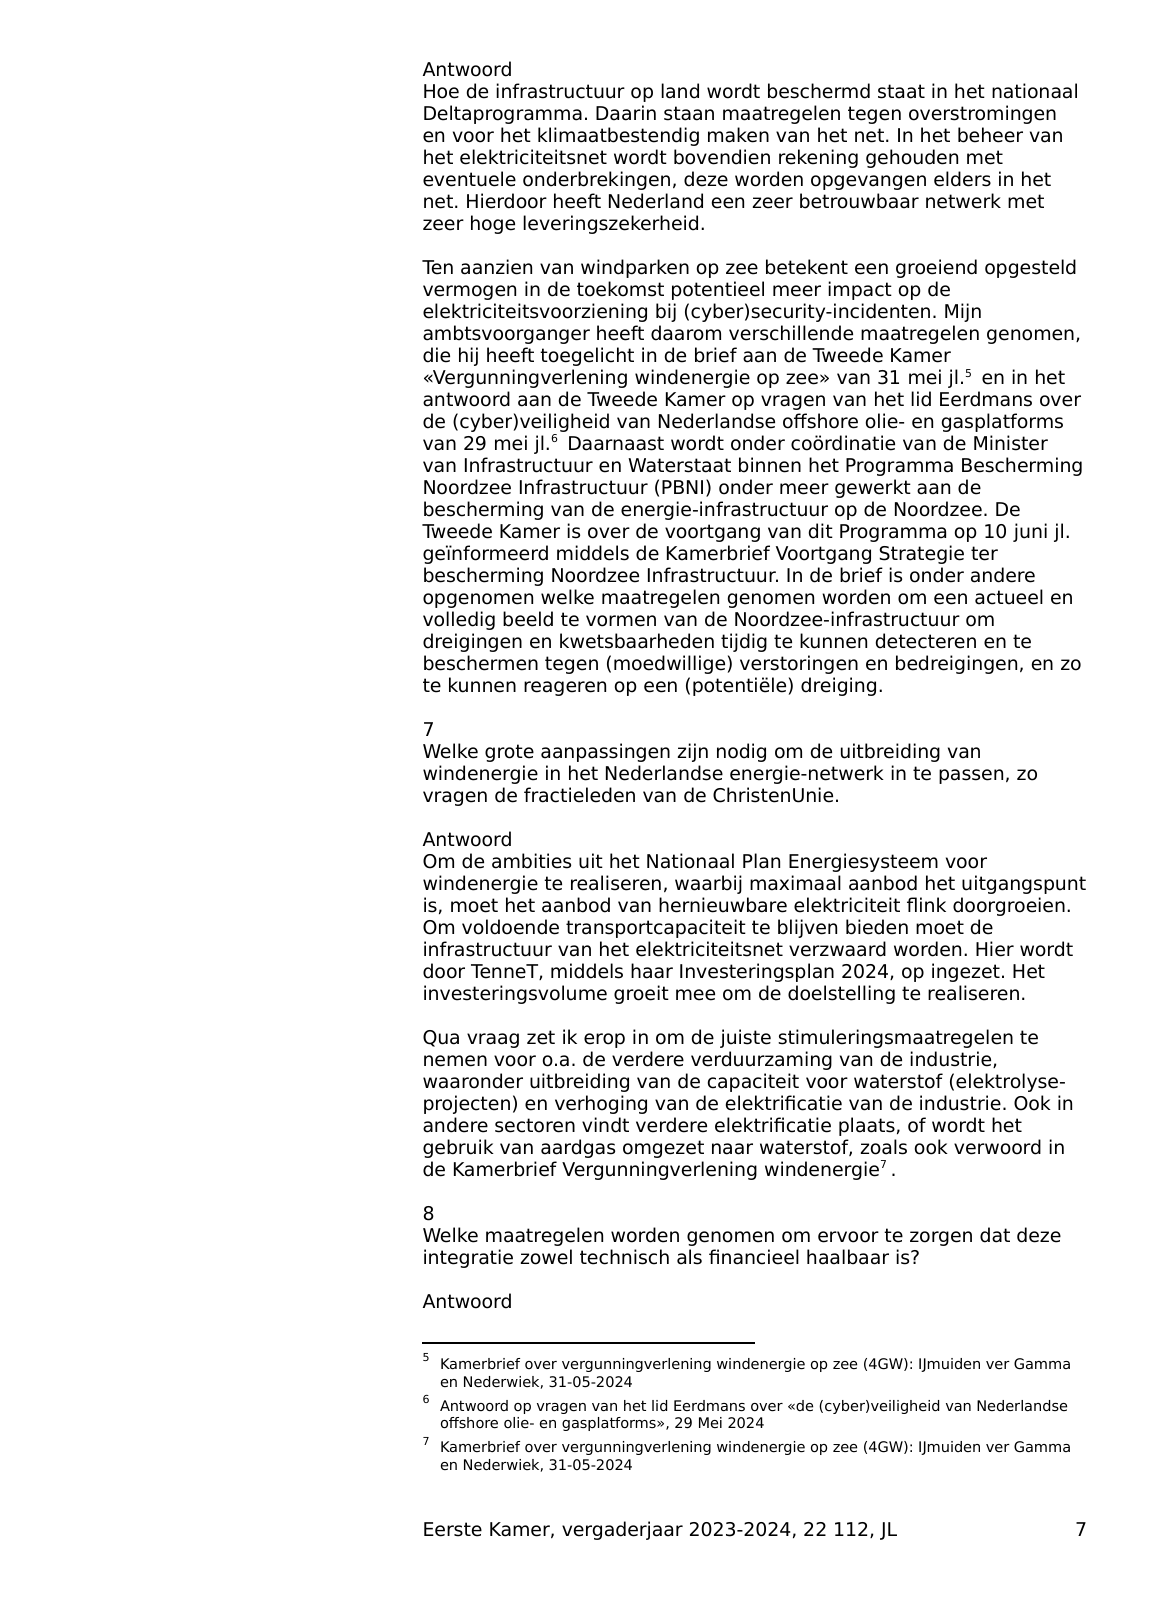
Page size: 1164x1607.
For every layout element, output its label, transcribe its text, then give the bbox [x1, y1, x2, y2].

text Antwoord [422, 1291, 1087, 1313]
text 8 [422, 1203, 1087, 1225]
text Qua vraag zet ik erop in om de juiste stimuleringsmaatregelen te nemen voor o.a. de verdere verduurzaming van de industrie, waaronder uitbreiding van de capaciteit voor waterstof (elektrolyse-projecten) en verhoging van de elektrificatie van de industrie. Ook in andere sectoren vindt verdere elektrificatie plaats, of wordt het gebruik van aardgas omgezet naar waterstof, zoals ook verwoord in de Kamerbrief Vergunningverlening windenergie. [422, 1027, 1087, 1181]
text Ten aanzien van windparken op zee betekent een groeiend opgesteld vermogen in de toekomst potentieel meer impact op de elektriciteitsvoorziening bij (cyber)security-incidenten. Mijn ambtsvoorganger heeft daarom verschillende maatregelen genomen, die hij heeft toegelicht in de brief aan de Tweede Kamer «Vergunningverlening windenergie op zee» van 31 mei jl. en in het antwoord aan de Tweede Kamer op vragen van het lid Eerdmans over de (cyber)veiligheid van Nederlandse offshore olie- en gasplatforms van 29 mei jl. Daarnaast wordt onder coördinatie van de Minister van Infrastructuur en Waterstaat binnen het Programma Bescherming Noordzee Infrastructuur (PBNI) onder meer gewerkt aan de bescherming van de energie-infrastructuur op de Noordzee. De Tweede Kamer is over de voortgang van dit Programma op 10 juni jl. geïnformeerd middels de Kamerbrief Voortgang Strategie ter bescherming Noordzee Infrastructuur. In de brief is onder andere opgenomen welke maatregelen genomen worden om een actueel en volledig beeld te vormen van de Noordzee-infrastructuur om dreigingen en kwetsbaarheden tijdig te kunnen detecteren en te beschermen tegen (moedwillige) verstoringen en bedreigingen, en zo te kunnen reageren op een (potentiële) dreiging. [422, 257, 1087, 697]
text Welke grote aanpassingen zijn nodig om de uitbreiding van windenergie in het Nederlandse energie-netwerk in te passen, zo vragen de fractieleden van de ChristenUnie. [422, 741, 1087, 807]
text Kamerbrief over vergunningverlening windenergie op zee (4GW): IJmuiden ver Gamma en Nederwiek, 31-05-2024 [422, 1435, 1087, 1474]
text 7 [422, 719, 1087, 741]
text Hoe de infrastructuur op land wordt beschermd staat in het nationaal Deltaprogramma. Daarin staan maatregelen tegen overstromingen en voor het klimaatbestendig maken van het net. In het beheer van het elektriciteitsnet wordt bovendien rekening gehouden met eventuele onderbrekingen, deze worden opgevangen elders in het net. Hierdoor heeft Nederland een zeer betrouwbaar netwerk met zeer hoge leveringszekerheid. [422, 81, 1087, 235]
text Om de ambities uit het Nationaal Plan Energiesysteem voor windenergie te realiseren, waarbij maximaal aanbod het uitgangspunt is, moet het aanbod van hernieuwbare elektriciteit flink doorgroeien. Om voldoende transportcapaciteit te blijven bieden moet de infrastructuur van het elektriciteitsnet verzwaard worden. Hier wordt door TenneT, middels haar Investeringsplan 2024, op ingezet. Het investeringsvolume groeit mee om de doelstelling te realiseren. [422, 851, 1087, 1005]
text Kamerbrief over vergunningverlening windenergie op zee (4GW): IJmuiden ver Gamma en Nederwiek, 31-05-2024 [422, 1352, 1087, 1391]
text Antwoord [422, 829, 1087, 851]
text Antwoord op vragen van het lid Eerdmans over «de (cyber)veiligheid van Nederlandse offshore olie- en gasplatforms», 29 Mei 2024 [422, 1393, 1087, 1432]
text Welke maatregelen worden genomen om ervoor te zorgen dat deze integratie zowel technisch als financieel haalbaar is? [422, 1225, 1087, 1269]
text Antwoord [422, 59, 1087, 81]
